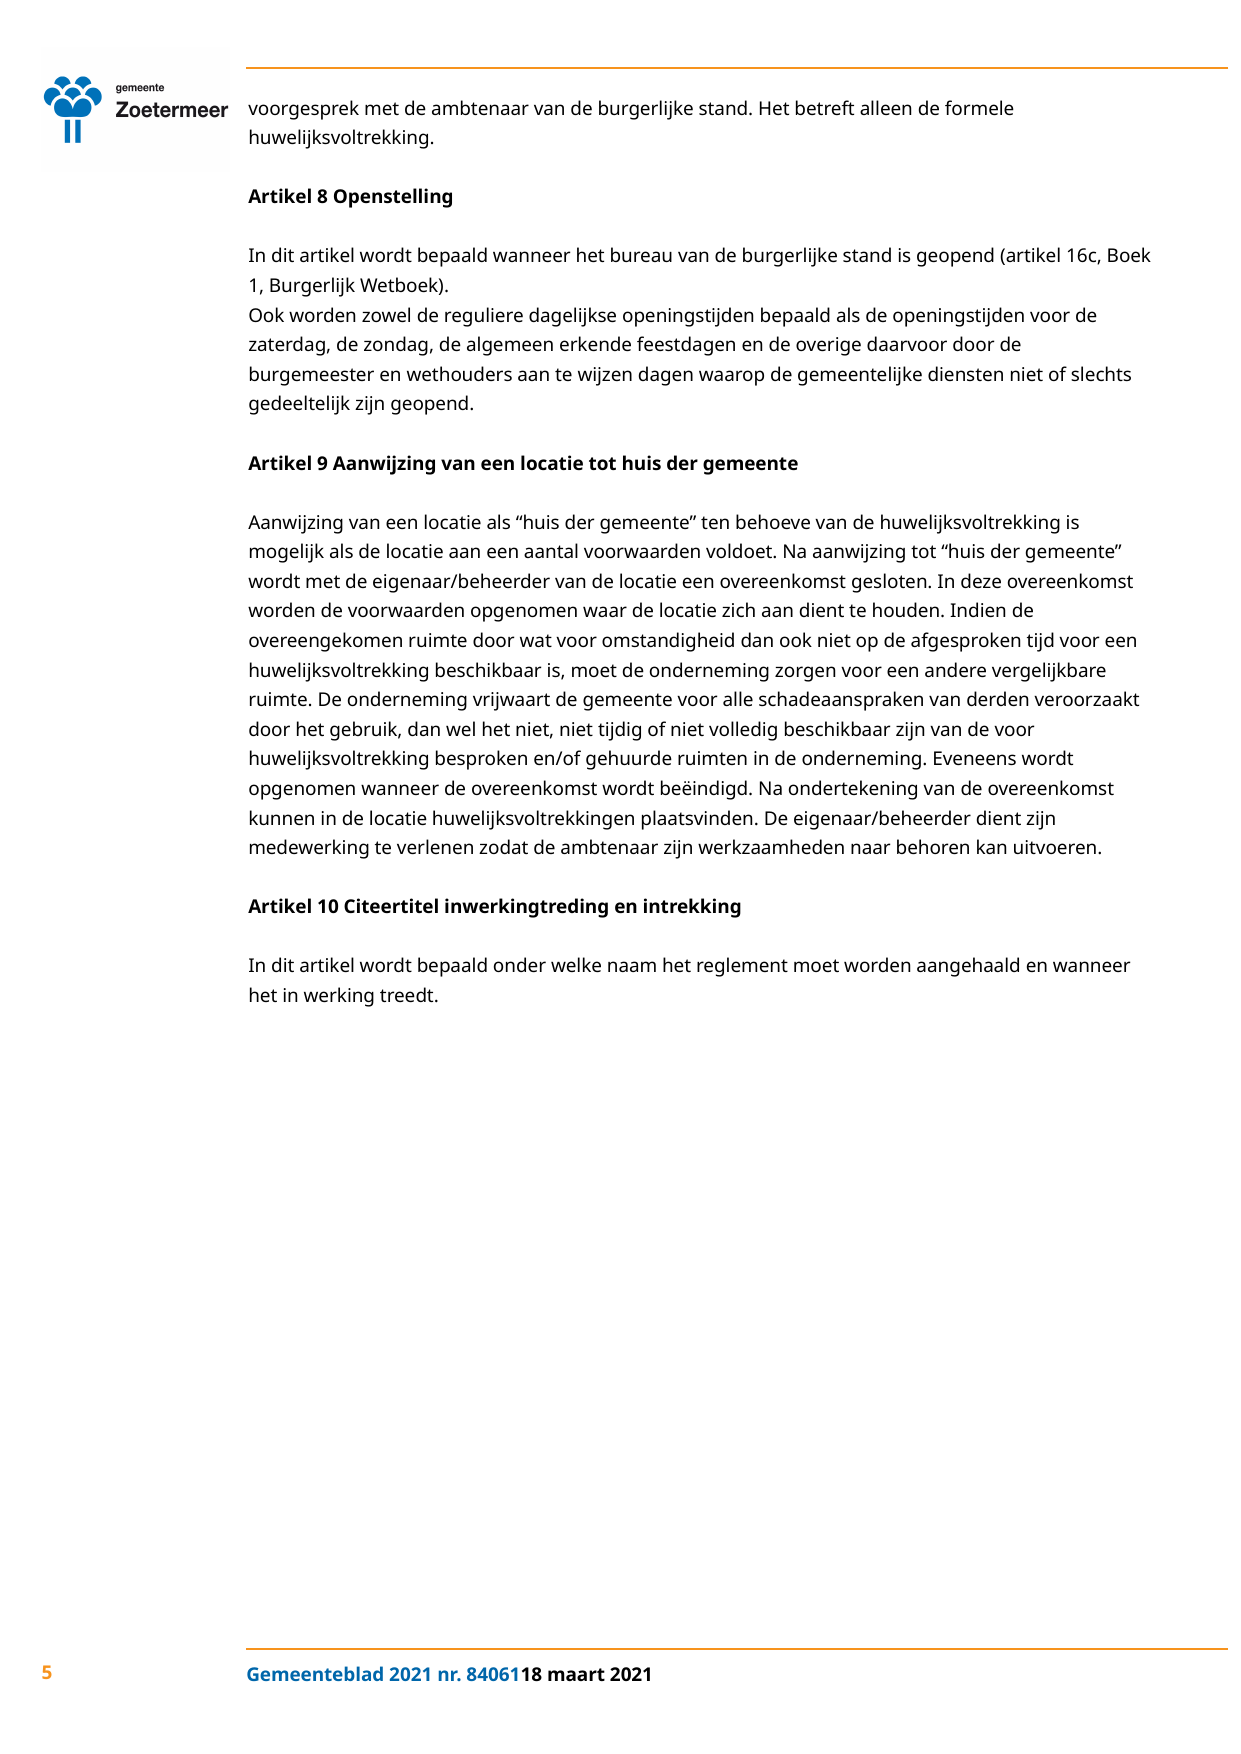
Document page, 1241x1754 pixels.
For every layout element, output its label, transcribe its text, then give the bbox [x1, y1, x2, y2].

text Ook worden zowel de reguliere dagelijkse openingstijden bepaald als de openingstijden voor de zaterdag, de zondag, de algemeen erkende feestdagen en de overige daarvoor door de burgemeester en wethouders aan te wijzen dagen waarop de gemeentelijke diensten niet of slechts gedeeltelijk zijn geopend. [248, 302, 1152, 416]
picture [41, 47, 231, 172]
text voorgesprek met de ambtenaar van de burgerlijke stand. Het betreft alleen de formele huwelijksvoltrekking. [248, 95, 1152, 150]
text Aanwijzing van een locatie als “huis der gemeente” ten behoeve van de huwelijksvoltrekking is mogelijk als de locatie aan een aantal voorwaarden voldoet. Na aanwijzing tot “huis der gemeente” wordt met de eigenaar/beheerder van de locatie een overeenkomst gesloten. In deze overeenkomst worden de voorwaarden opgenomen waar de locatie zich aan dient te houden. Indien de overeengekomen ruimte door wat voor omstandigheid dan ook niet op de afgesproken tijd voor een huwelijksvoltrekking beschikbaar is, moet de onderneming zorgen voor een andere vergelijkbare ruimte. De onderneming vrijwaart de gemeente voor alle schadeaanspraken van derden veroorzaakt door het gebruik, dan wel het niet, niet tijdig of niet volledig beschikbaar zijn van de voor huwelijksvoltrekking besproken en/of gehuurde ruimten in de onderneming. Eveneens wordt opgenomen wanneer de overeenkomst wordt beëindigd. Na ondertekening van de overeenkomst kunnen in de locatie huwelijksvoltrekkingen plaatsvinden. De eigenaar/beheerder dient zijn medewerking te verlenen zodat de ambtenaar zijn werkzaamheden naar behoren kan uitvoeren. [248, 509, 1152, 860]
text Artikel 9 Aanwijzing van een locatie tot huis der gemeente [248, 450, 1152, 476]
text In dit artikel wordt bepaald wanneer het bureau van de burgerlijke stand is geopend (artikel 16c, Boek 1, Burgerlijk Wetboek). [248, 243, 1152, 298]
text Artikel 8 Openstelling [248, 183, 1152, 209]
text Artikel 10 Citeertitel inwerkingtreding en intrekking [248, 893, 1152, 919]
text In dit artikel wordt bepaald onder welke naam het reglement moet worden aangehaald en wanneer het in werking treedt. [248, 953, 1152, 1008]
